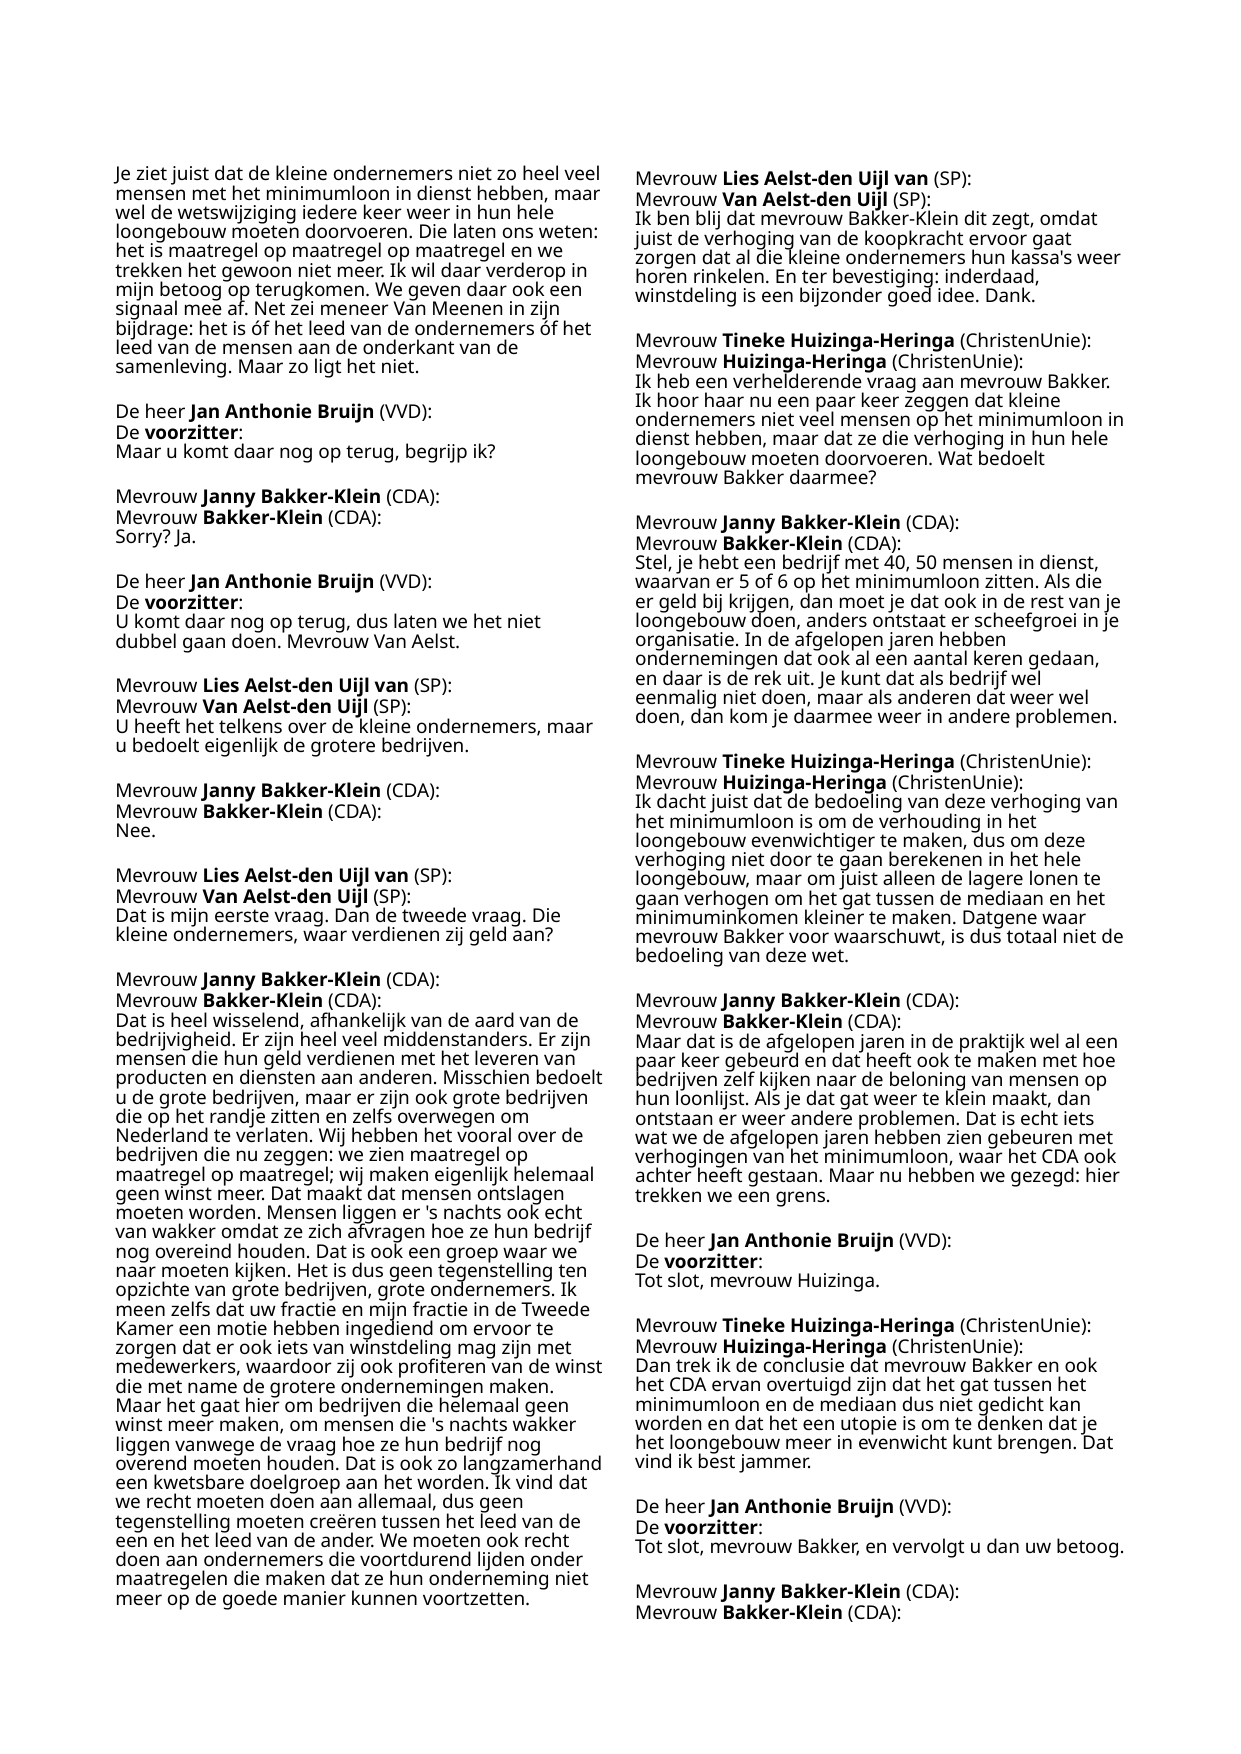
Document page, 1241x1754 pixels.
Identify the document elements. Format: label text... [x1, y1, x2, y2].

text Mevrouw Janny Bakker-Klein (CDA): [635, 509, 1125, 535]
text Mevrouw Huizinga-Heringa (ChristenUnie): [635, 353, 1125, 373]
text De heer Jan Anthonie Bruijn (VVD): [115, 568, 605, 594]
text Mevrouw Lies Aelst-den Uijl van (SP): [115, 862, 605, 888]
text Ik dacht juist dat de bedoeling van deze verhoging van het minimumloon is om de verhouding in het loongebouw evenwichtiger te maken, dus om deze verhoging niet door te gaan berekenen in het hele loongebouw, maar om juist alleen de lagere lonen te gaan verhogen om het gat tussen de mediaan en het minimuminkomen kleiner te maken. Datgene waar mevrouw Bakker voor waarschuwt, is dus totaal niet de bedoeling van deze wet. [635, 793, 1125, 967]
text Mevrouw Lies Aelst-den Uijl van (SP): [635, 165, 1125, 191]
text Mevrouw Janny Bakker-Klein (CDA): [115, 483, 605, 509]
text Dat is mijn eerste vraag. Dan de tweede vraag. Die kleine ondernemers, waar verdienen zij geld aan? [115, 907, 605, 946]
text Mevrouw Janny Bakker-Klein (CDA): [635, 1578, 1125, 1604]
text Dat is heel wisselend, afhankelijk van de aard van de bedrijvigheid. Er zijn heel veel middenstanders. Er zijn mensen die hun geld verdienen met het leveren van producten en diensten aan anderen. Misschien bedoelt u de grote bedrijven, maar er zijn ook grote bedrijven die op het randje zitten en zelfs overwegen om Nederland te verlaten. Wij hebben het vooral over de bedrijven die nu zeggen: we zien maatregel op maatregel op maatregel; wij maken eigenlijk helemaal geen winst meer. Dat maakt dat mensen ontslagen moeten worden. Mensen liggen er 's nachts ook echt van wakker omdat ze zich afvragen hoe ze hun bedrijf nog overeind houden. Dat is ook een groep waar we naar moeten kijken. Het is dus geen tegenstelling ten opzichte van grote bedrijven, grote ondernemers. Ik meen zelfs dat uw fractie en mijn fractie in de Tweede Kamer een motie hebben ingediend om ervoor te zorgen dat er ook iets van winstdeling mag zijn met medewerkers, waardoor zij ook profiteren van de winst die met name de grotere ondernemingen maken. Maar het gaat hier om bedrijven die helemaal geen winst meer maken, om mensen die 's nachts wakker liggen vanwege de vraag hoe ze hun bedrijf nog overend moeten houden. Dat is ook zo langzamerhand een kwetsbare doelgroep aan het worden. Ik vind dat we recht moeten doen aan allemaal, dus geen tegenstelling moeten creëren tussen het leed van de een en het leed van de ander. We moeten ook recht doen aan ondernemers die voortdurend lijden onder maatregelen die maken dat ze hun onderneming niet meer op de goede manier kunnen voortzetten. [115, 1012, 605, 1609]
text Mevrouw Bakker-Klein (CDA): [115, 509, 605, 528]
text De heer Jan Anthonie Bruijn (VVD): [635, 1493, 1125, 1519]
text Mevrouw Janny Bakker-Klein (CDA): [115, 967, 605, 992]
text Sorry? Ja. [115, 528, 605, 547]
text Mevrouw Lies Aelst-den Uijl van (SP): [115, 673, 605, 698]
text Mevrouw Bakker-Klein (CDA): [115, 992, 605, 1012]
text Mevrouw Huizinga-Heringa (ChristenUnie): [635, 774, 1125, 793]
text De voorzitter: [635, 1253, 1125, 1272]
text Stel, je hebt een bedrijf met 40, 50 mensen in dienst, waarvan er 5 of 6 op het minimumloon zitten. Als die er geld bij krijgen, dan moet je dat ook in de rest van je loongebouw doen, anders ontstaat er scheefgroei in je organisatie. In de afgelopen jaren hebben ondernemingen dat ook al een aantal keren gedaan, en daar is de rek uit. Je kunt dat als bedrijf wel eenmalig niet doen, maar als anderen dat weer wel doen, dan kom je daarmee weer in andere problemen. [635, 554, 1125, 727]
text Mevrouw Van Aelst-den Uijl (SP): [115, 888, 605, 907]
text De heer Jan Anthonie Bruijn (VVD): [635, 1227, 1125, 1253]
text Dan trek ik de conclusie dat mevrouw Bakker en ook het CDA ervan overtuigd zijn dat het gat tussen het minimumloon en de mediaan dus niet gedicht kan worden en dat het een utopie is om te denken dat je het loongebouw meer in evenwicht kunt brengen. Dat vind ik best jammer. [635, 1357, 1125, 1473]
text Tot slot, mevrouw Bakker, en vervolgt u dan uw betoog. [635, 1538, 1125, 1558]
text Mevrouw Bakker-Klein (CDA): [635, 1604, 1125, 1623]
text De voorzitter: [635, 1519, 1125, 1538]
text Maar dat is de afgelopen jaren in de praktijk wel al een paar keer gebeurd en dat heeft ook te maken met hoe bedrijven zelf kijken naar de beloning van mensen op hun loonlijst. Als je dat gat weer te klein maakt, dan ontstaan er weer andere problemen. Dat is echt iets wat we de afgelopen jaren hebben zien gebeuren met verhogingen van het minimumloon, waar het CDA ook achter heeft gestaan. Maar nu hebben we gezegd: hier trekken we een grens. [635, 1033, 1125, 1206]
text Mevrouw Tineke Huizinga-Heringa (ChristenUnie): [635, 328, 1125, 353]
text Mevrouw Van Aelst-den Uijl (SP): [635, 191, 1125, 210]
text Tot slot, mevrouw Huizinga. [635, 1272, 1125, 1291]
text Maar u komt daar nog op terug, begrijp ik? [115, 443, 605, 462]
text Mevrouw Bakker-Klein (CDA): [635, 1013, 1125, 1033]
text U heeft het telkens over de kleine ondernemers, maar u bedoelt eigenlijk de grotere bedrijven. [115, 718, 605, 756]
text Mevrouw Tineke Huizinga-Heringa (ChristenUnie): [635, 1312, 1125, 1338]
text Mevrouw Van Aelst-den Uijl (SP): [115, 698, 605, 718]
text Je ziet juist dat de kleine ondernemers niet zo heel veel mensen met het minimumloon in dienst hebben, maar wel de wetswijziging iedere keer weer in hun hele loongebouw moeten doorvoeren. Die laten ons weten: het is maatregel op maatregel op maatregel en we trekken het gewoon niet meer. Ik wil daar verderop in mijn betoog op terugkomen. We geven daar ook een signaal mee af. Net zei meneer Van Meenen in zijn bijdrage: het is óf het leed van de ondernemers óf het leed van de mensen aan de onderkant van de samenleving. Maar zo ligt het niet. [115, 165, 605, 377]
text U komt daar nog op terug, dus laten we het niet dubbel gaan doen. Mevrouw Van Aelst. [115, 613, 605, 652]
text De voorzitter: [115, 424, 605, 443]
text Mevrouw Bakker-Klein (CDA): [115, 803, 605, 822]
text Mevrouw Huizinga-Heringa (ChristenUnie): [635, 1338, 1125, 1357]
text Mevrouw Janny Bakker-Klein (CDA): [115, 777, 605, 803]
text De voorzitter: [115, 594, 605, 613]
text Mevrouw Janny Bakker-Klein (CDA): [635, 988, 1125, 1013]
text Ik ben blij dat mevrouw Bakker-Klein dit zegt, omdat juist de verhoging van de koopkracht ervoor gaat zorgen dat al die kleine ondernemers hun kassa's weer horen rinkelen. En ter bevestiging: inderdaad, winstdeling is een bijzonder goed idee. Dank. [635, 210, 1125, 307]
text De heer Jan Anthonie Bruijn (VVD): [115, 398, 605, 424]
text Mevrouw Bakker-Klein (CDA): [635, 535, 1125, 554]
text Ik heb een verhelderende vraag aan mevrouw Bakker. Ik hoor haar nu een paar keer zeggen dat kleine ondernemers niet veel mensen op het minimumloon in dienst hebben, maar dat ze die verhoging in hun hele loongebouw moeten doorvoeren. Wat bedoelt mevrouw Bakker daarmee? [635, 373, 1125, 488]
text Mevrouw Tineke Huizinga-Heringa (ChristenUnie): [635, 748, 1125, 774]
text Nee. [115, 822, 605, 841]
